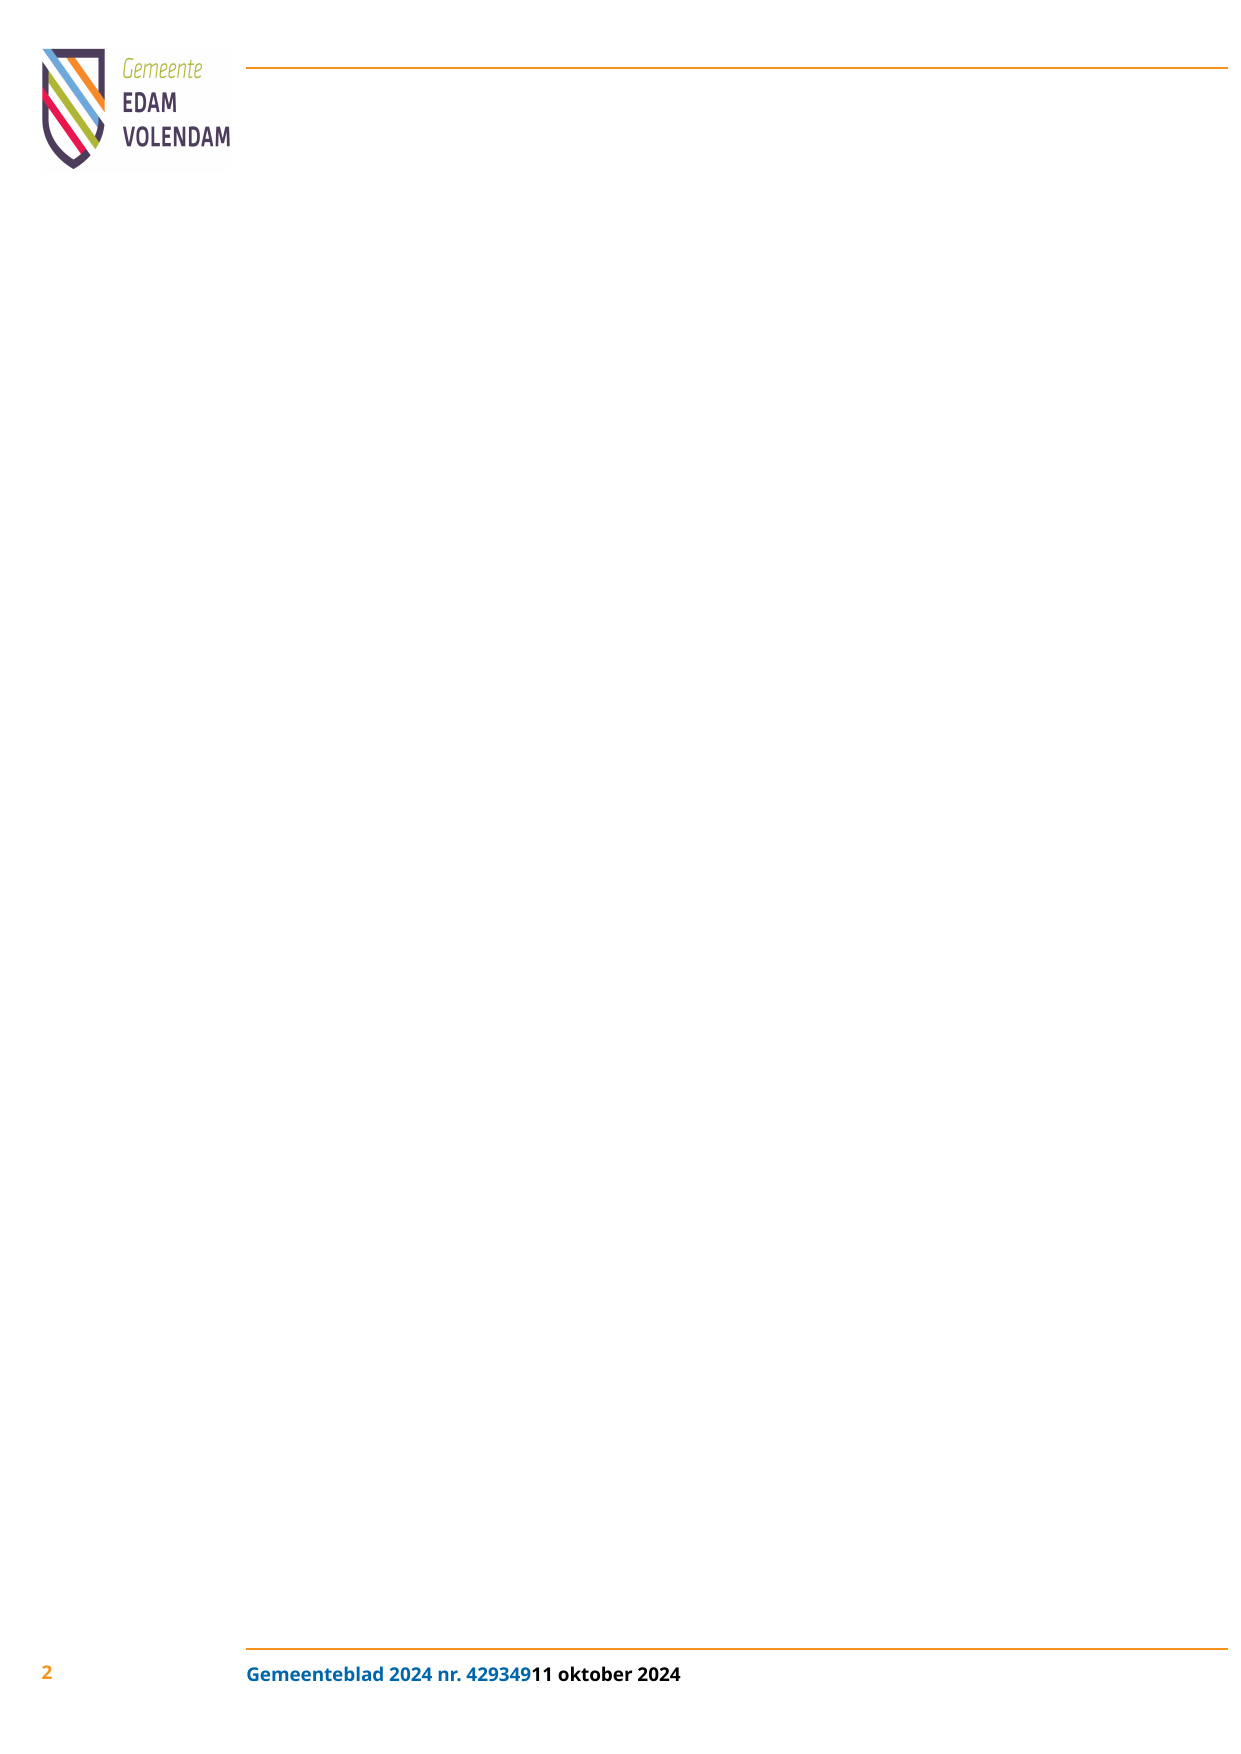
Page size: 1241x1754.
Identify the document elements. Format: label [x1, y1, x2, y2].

picture [41, 47, 231, 172]
